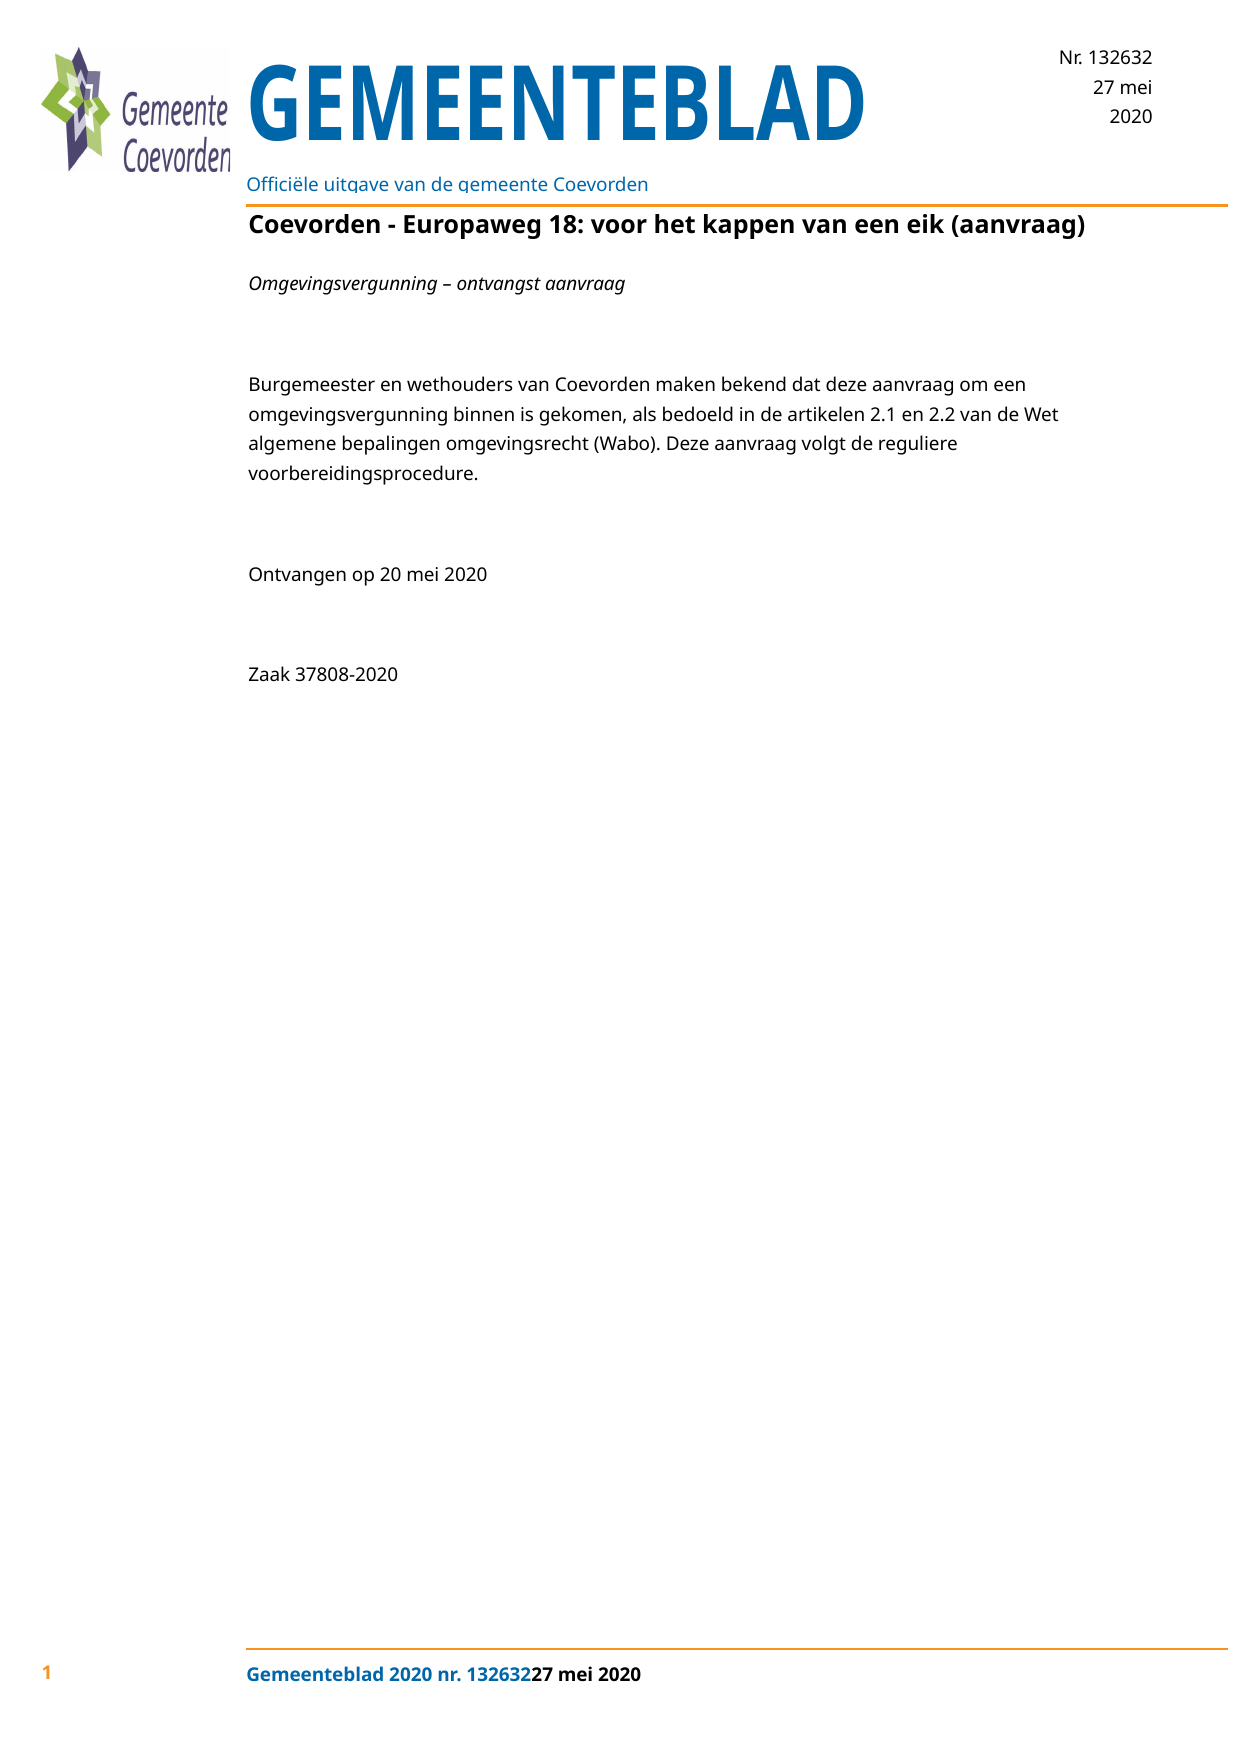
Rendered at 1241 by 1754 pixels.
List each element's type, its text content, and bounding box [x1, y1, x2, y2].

text Zaak 37808-2020 [248, 662, 1152, 687]
picture [41, 47, 231, 172]
text Burgemeester en wethouders van Coevorden maken bekend dat deze aanvraag om een omgevingsvergunning binnen is gekomen, als bedoeld in de artikelen 2.1 en 2.2 van de Wet algemene bepalingen omgevingsrecht (Wabo). Deze aanvraag volgt de reguliere voorbereidingsprocedure. [248, 371, 1152, 486]
text Ontvangen op 20 mei 2020 [248, 561, 1152, 586]
text Coevorden - Europaweg 18: voor het kappen van een eik (aanvraag) [248, 207, 1152, 241]
text Omgevingsvergunning – ontvangst aanvraag [248, 270, 1152, 296]
